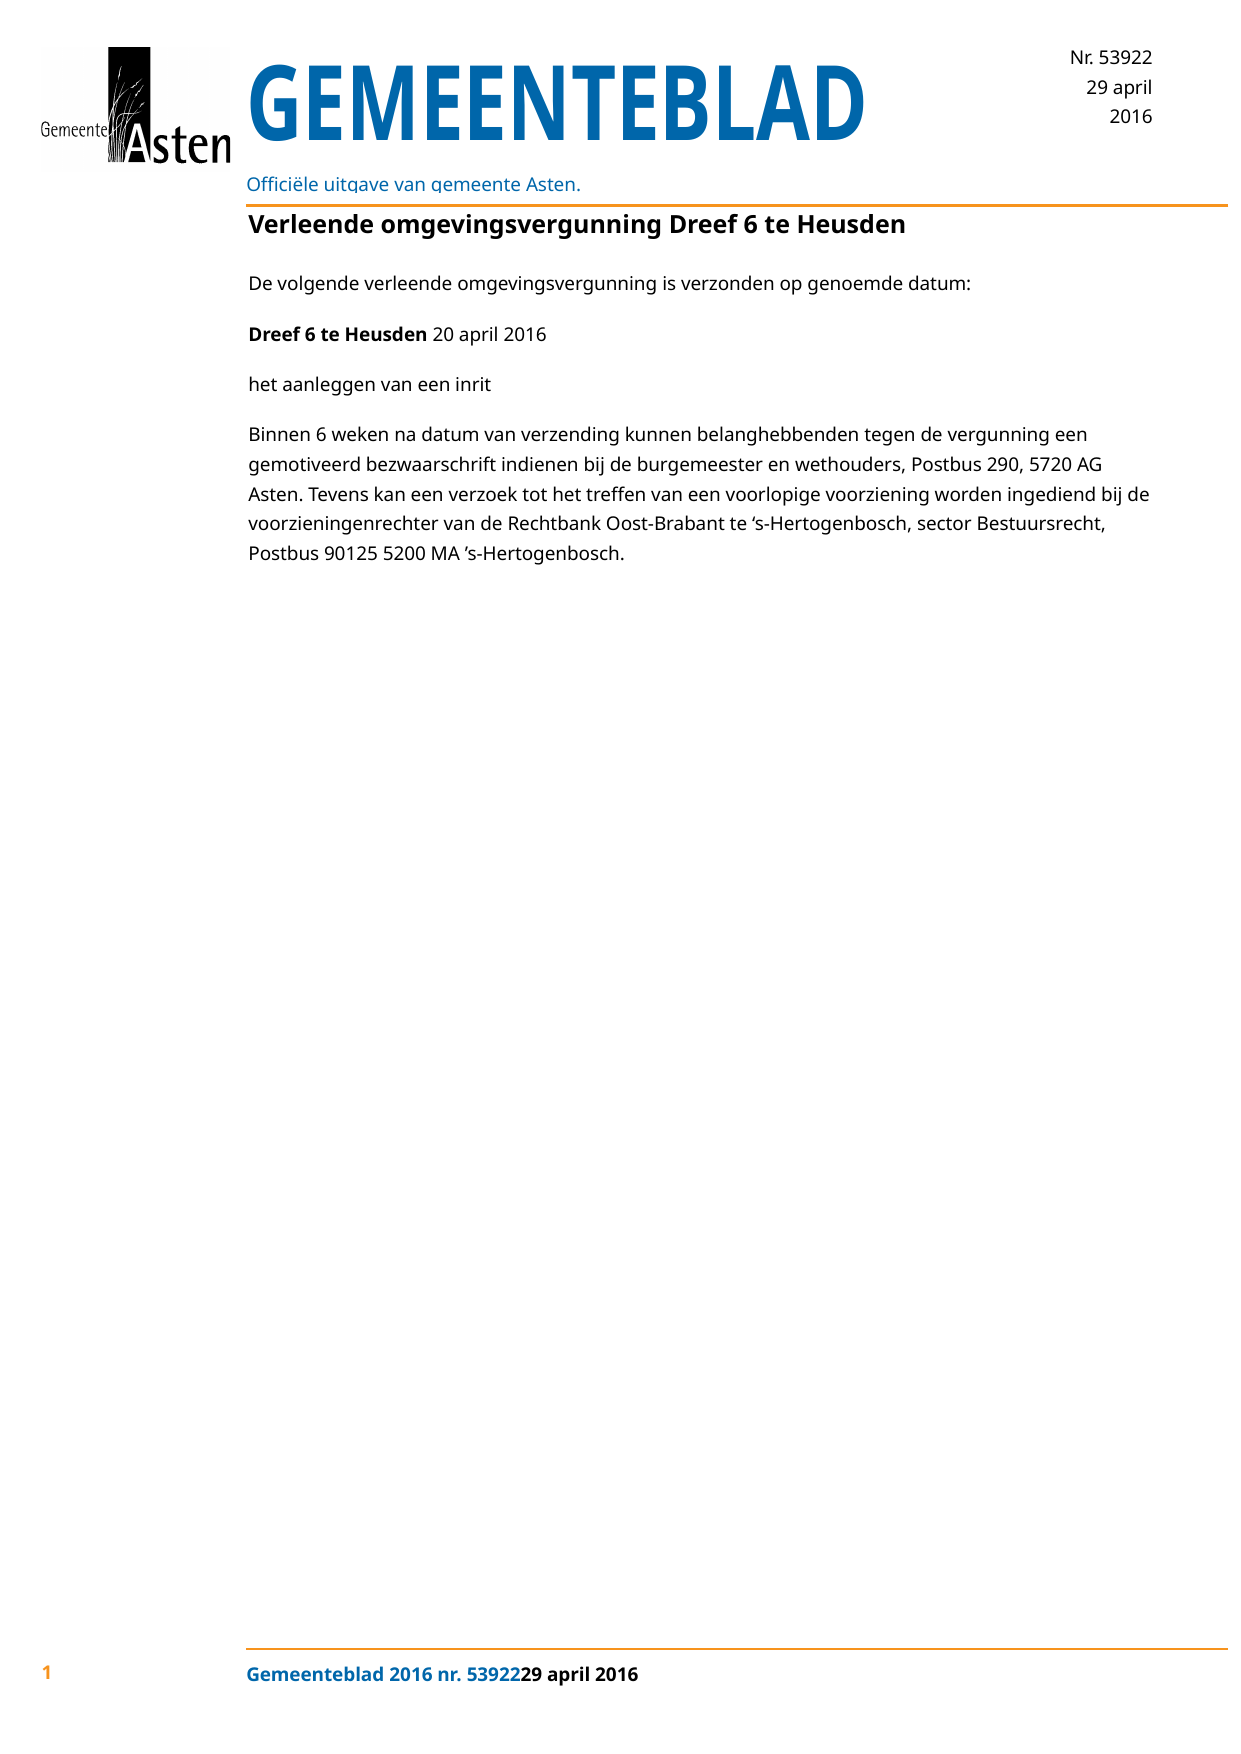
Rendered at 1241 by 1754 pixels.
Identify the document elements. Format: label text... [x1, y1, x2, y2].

text Dreef 6 te Heusden 20 april 2016 [248, 321, 1152, 346]
text Verleende omgevingsvergunning Dreef 6 te Heusden [248, 207, 1152, 241]
text De volgende verleende omgevingsvergunning is verzonden op genoemde datum: [248, 270, 1152, 296]
text Binnen 6 weken na datum van verzending kunnen belanghebbenden tegen de vergunning een gemotiveerd bezwaarschrift indienen bij de burgemeester en wethouders, Postbus 290, 5720 AG Asten. Tevens kan een verzoek tot het treffen van een voorlopige voorziening worden ingediend bij de voorzieningenrechter van de Rechtbank Oost-Brabant te ‘s-Hertogenbosch, sector Bestuursrecht, Postbus 90125 5200 MA ’s-Hertogenbosch. [248, 422, 1152, 566]
picture [41, 47, 231, 172]
text het aanleggen van een inrit [248, 371, 1152, 397]
